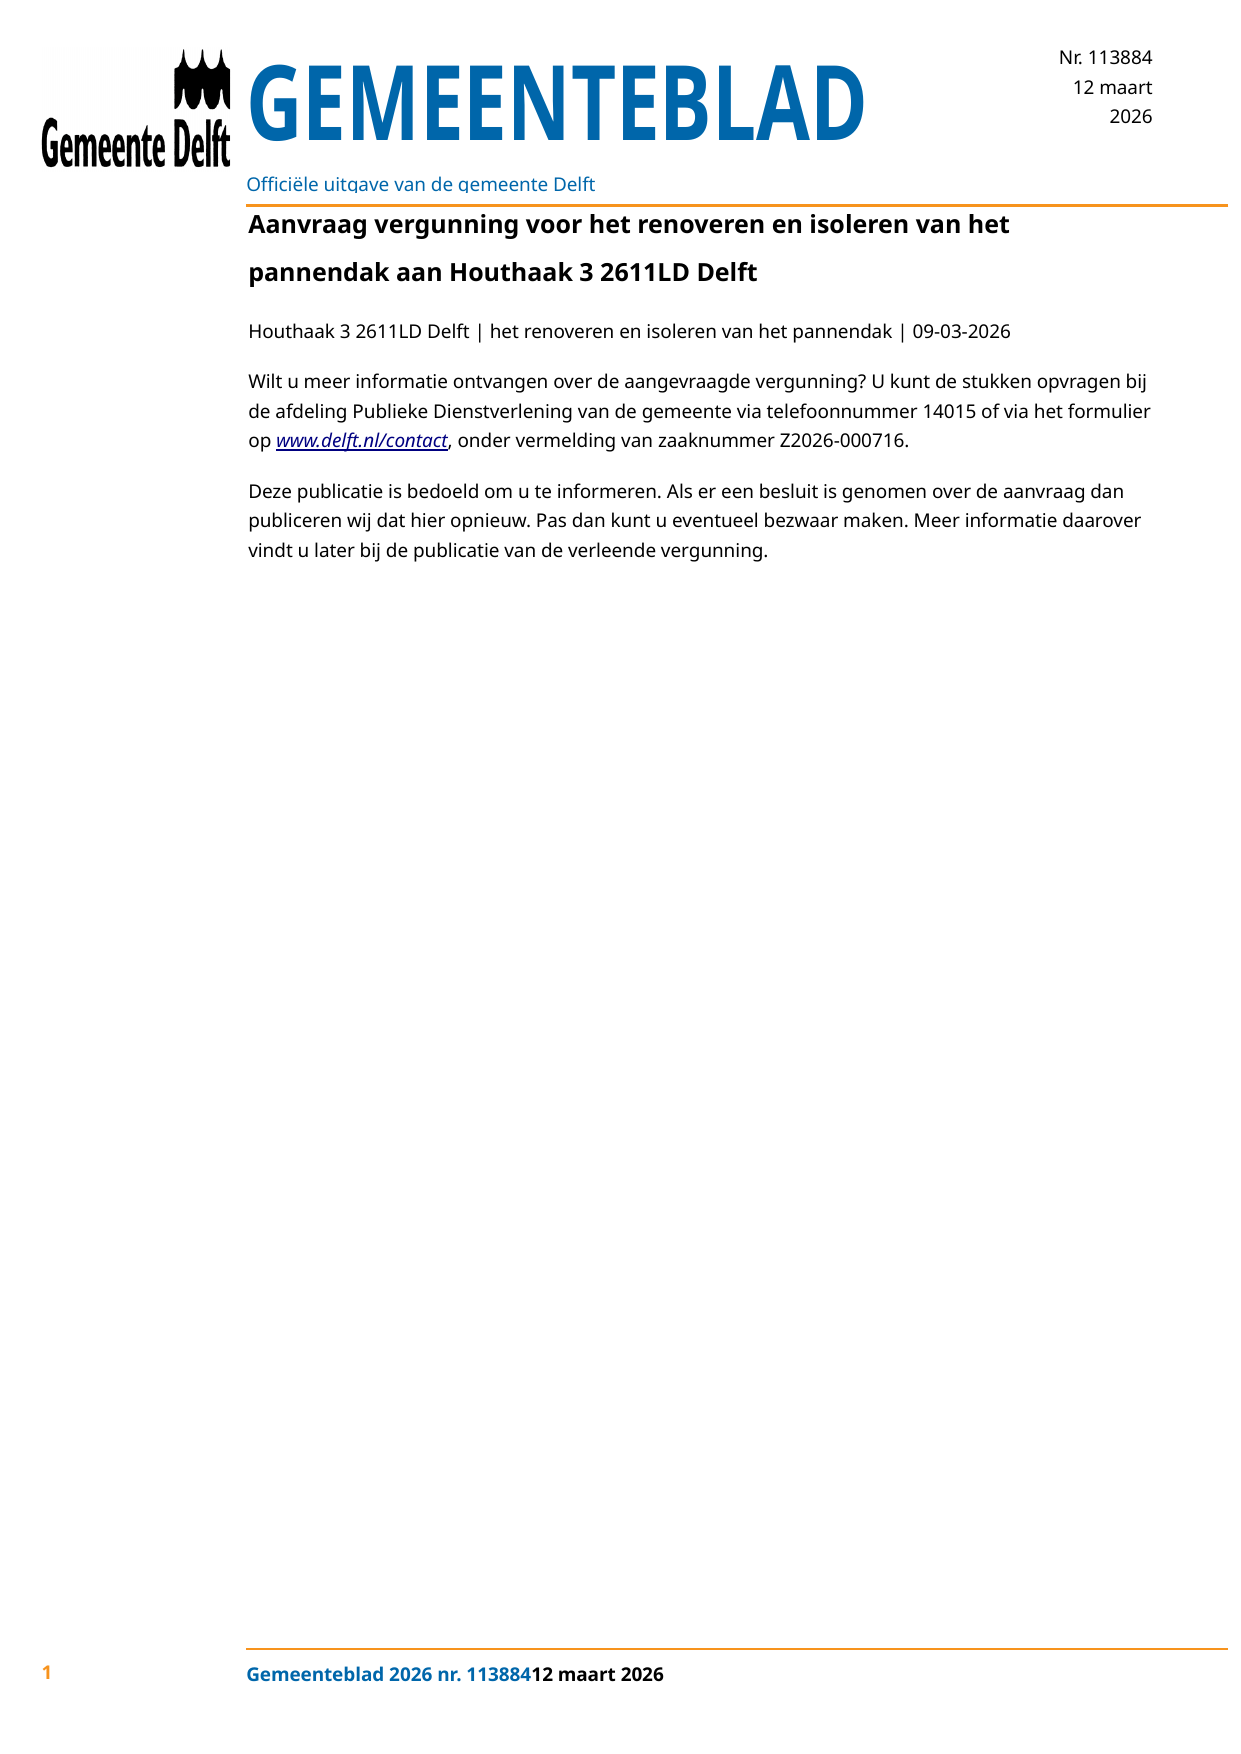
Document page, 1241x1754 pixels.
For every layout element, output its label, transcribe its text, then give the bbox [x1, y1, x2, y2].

picture [41, 47, 231, 172]
text Deze publicatie is bedoeld om u te informeren. Als er een besluit is genomen over de aanvraag dan publiceren wij dat hier opnieuw. Pas dan kunt u eventueel bezwaar maken. Meer informatie daarover vindt u later bij de publicatie van de verleende vergunning. [248, 478, 1152, 563]
text Aanvraag vergunning voor het renoveren en isoleren van het pannendak aan Houthaak 3 2611LD Delft [248, 207, 1152, 288]
text Wilt u meer informatie ontvangen over de aangevraagde vergunning? U kunt de stukken opvragen bij de afdeling Publieke Dienstverlening van de gemeente via telefoonnummer 14015 of via het formulier op www.delft.nl/contact, onder vermelding van zaaknummer Z2026-000716. [248, 368, 1152, 453]
text Houthaak 3 2611LD Delft | het renoveren en isoleren van het pannendak | 09-03-2026 [248, 318, 1152, 344]
